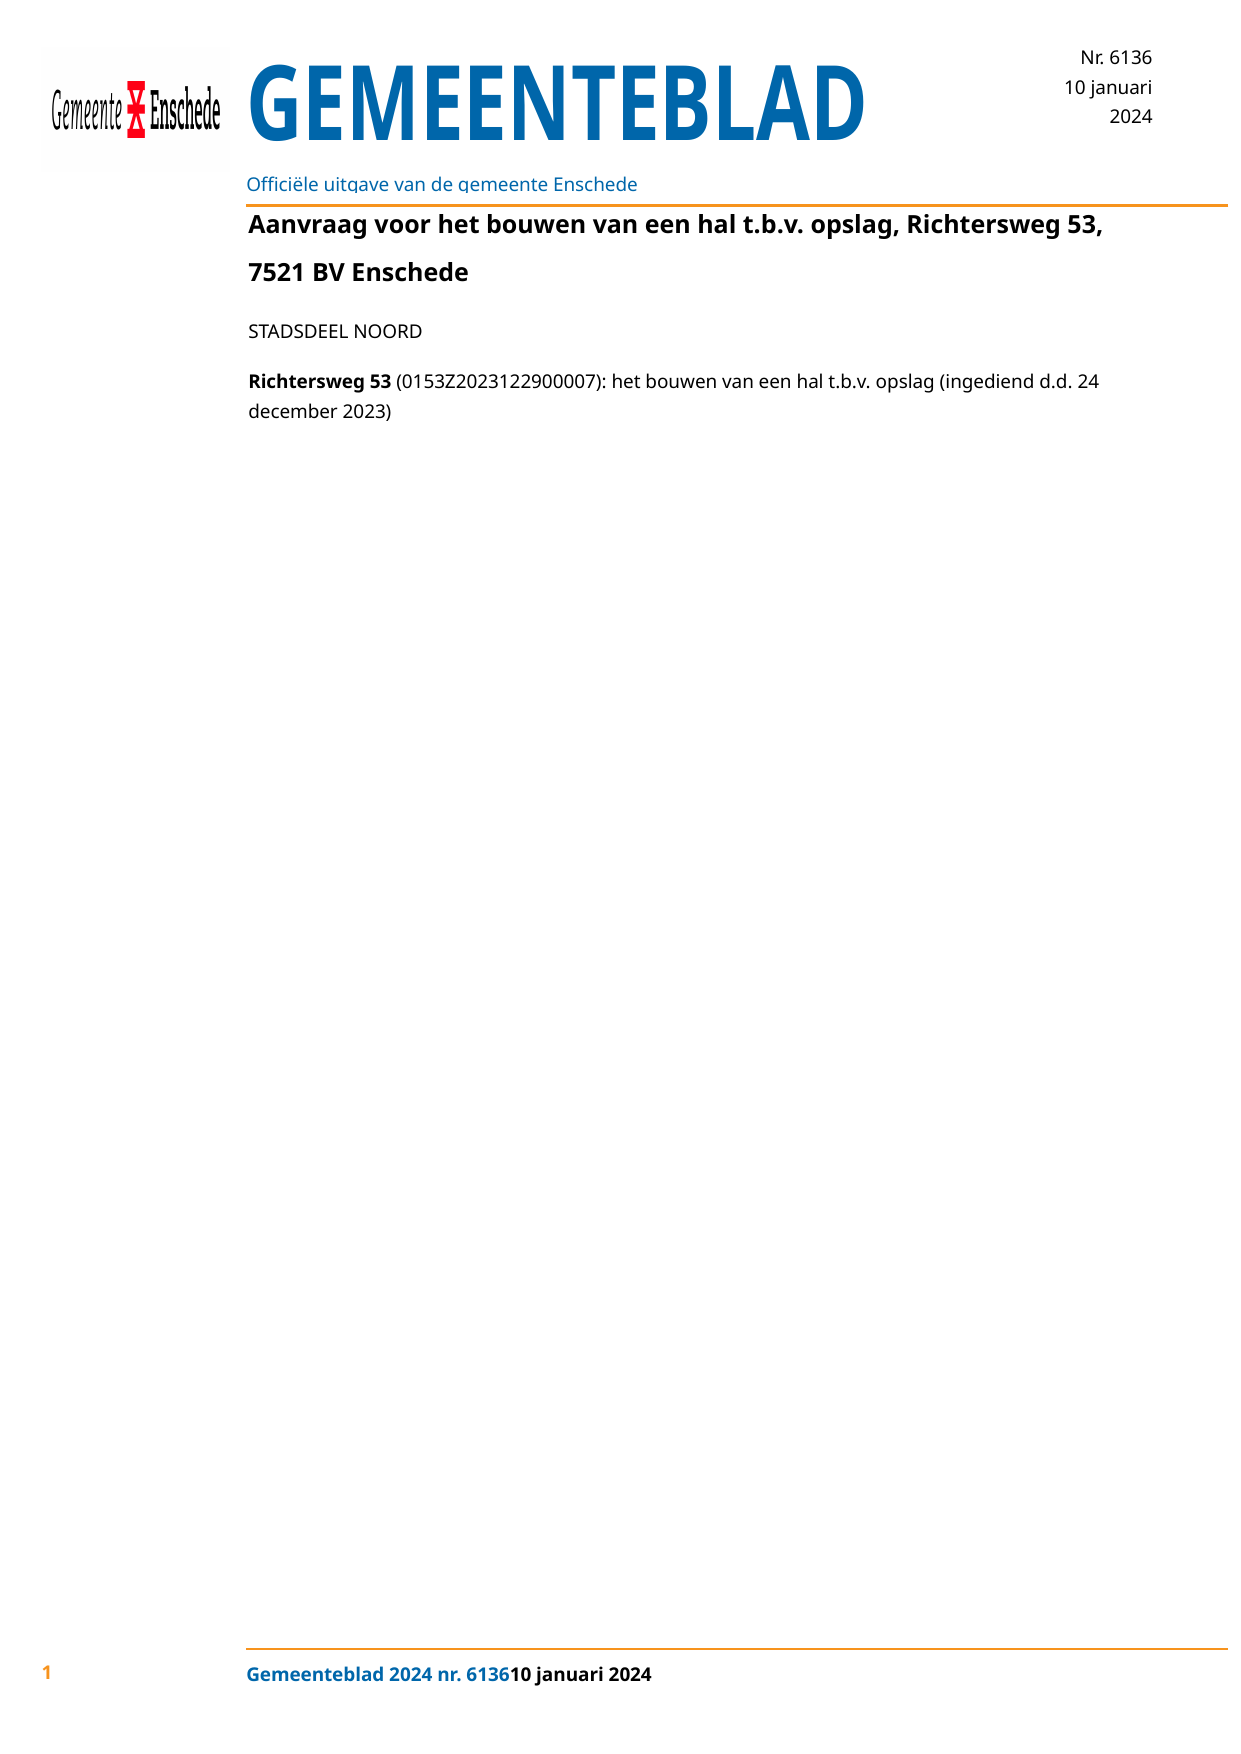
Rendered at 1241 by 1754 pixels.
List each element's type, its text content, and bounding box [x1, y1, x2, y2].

picture [41, 47, 231, 172]
text Richtersweg 53 (0153Z2023122900007): het bouwen van een hal t.b.v. opslag (ingediend d.d. 24 december 2023) [248, 368, 1152, 424]
text Aanvraag voor het bouwen van een hal t.b.v. opslag, Richtersweg 53, 7521 BV Enschede [248, 207, 1152, 288]
text STADSDEEL NOORD [248, 318, 1152, 344]
